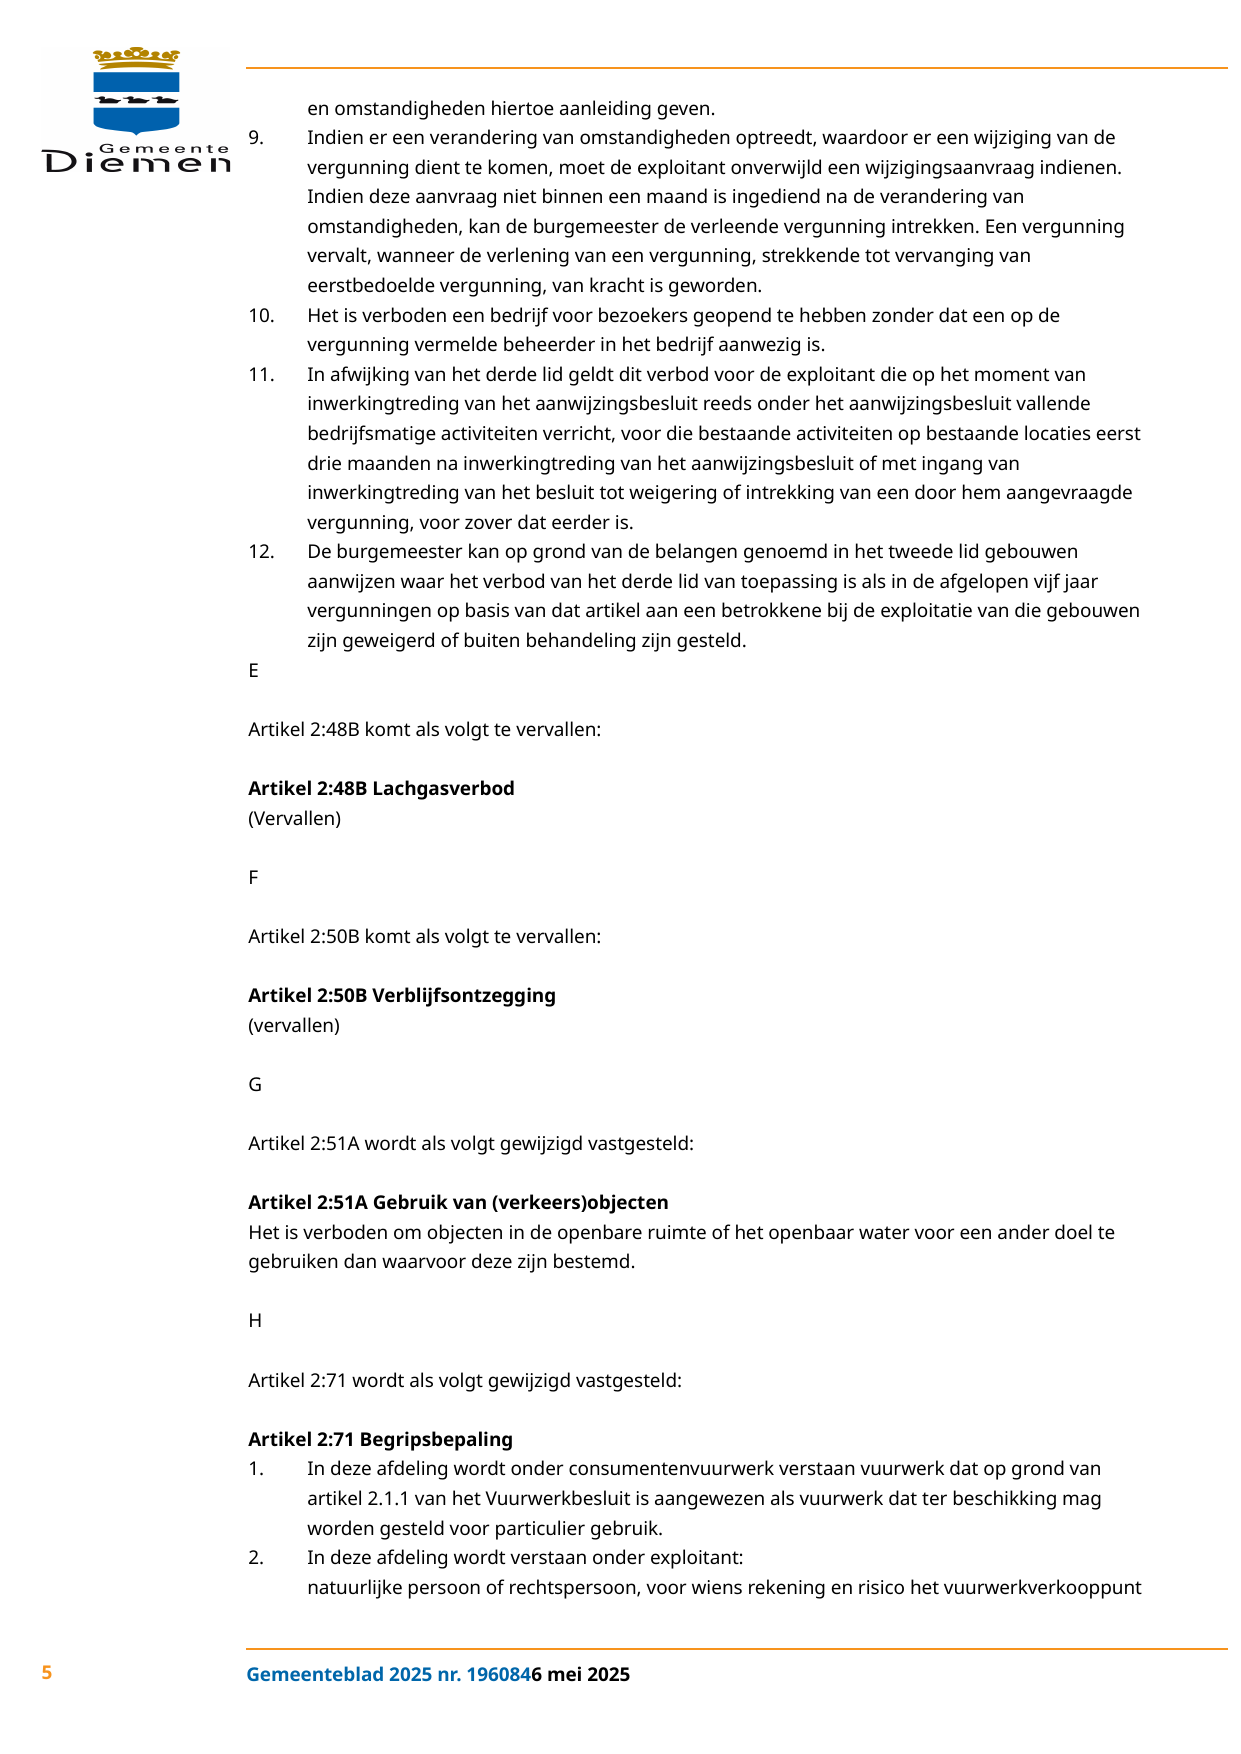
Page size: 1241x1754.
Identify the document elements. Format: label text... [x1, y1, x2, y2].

list en omstandigheden hiertoe aanleiding geven. [248, 95, 1152, 121]
text F [248, 864, 1152, 890]
text H [248, 1308, 1152, 1333]
picture [41, 47, 231, 172]
text Artikel 2:50B komt als volgt te vervallen: [248, 923, 1152, 949]
text G [248, 1071, 1152, 1097]
text (vervallen) [248, 1012, 1152, 1038]
text Artikel 2:71 Begripsbepaling [248, 1426, 1152, 1452]
text Het is verboden om objecten in de openbare ruimte of het openbaar water voor een ander doel te gebruiken dan waarvoor deze zijn bestemd. [248, 1219, 1152, 1274]
text (Vervallen) [248, 805, 1152, 831]
list In deze afdeling wordt onder consumentenvuurwerk verstaan vuurwerk dat op grond van artikel 2.1.1 van het Vuurwerkbesluit is aangewezen als vuurwerk dat ter beschikking mag worden gesteld voor particulier gebruik. [248, 1456, 1152, 1541]
text Artikel 2:50B Verblijfsontzegging [248, 982, 1152, 1008]
text Artikel 2:48B Lachgasverbod [248, 775, 1152, 801]
text Artikel 2:71 wordt als volgt gewijzigd vastgesteld: [248, 1367, 1152, 1393]
list In deze afdeling wordt verstaan onder exploitant: [248, 1544, 1152, 1570]
list Het is verboden een bedrijf voor bezoekers geopend te hebben zonder dat een op de vergunning vermelde beheerder in het bedrijf aanwezig is. [248, 302, 1152, 357]
text Artikel 2:51A wordt als volgt gewijzigd vastgesteld: [248, 1130, 1152, 1156]
list In afwijking van het derde lid geldt dit verbod voor de exploitant die op het moment van inwerkingtreding van het aanwijzingsbesluit reeds onder het aanwijzingsbesluit vallende bedrijfsmatige activiteiten verricht, voor die bestaande activiteiten op bestaande locaties eerst drie maanden na inwerkingtreding van het aanwijzingsbesluit of met ingang van inwerkingtreding van het besluit tot weigering of intrekking van een door hem aangevraagde vergunning, voor zover dat eerder is. [248, 361, 1152, 535]
list natuurlijke persoon of rechtspersoon, voor wiens rekening en risico het vuurwerkverkooppunt [248, 1574, 1152, 1600]
text E [248, 657, 1152, 683]
text Artikel 2:51A Gebruik van (verkeers)objecten [248, 1189, 1152, 1215]
list Indien er een verandering van omstandigheden optreedt, waardoor er een wijziging van de vergunning dient te komen, moet de exploitant onverwijld een wijzigingsaanvraag indienen. Indien deze aanvraag niet binnen een maand is ingediend na de verandering van omstandigheden, kan de burgemeester de verleende vergunning intrekken. Een vergunning vervalt, wanneer de verlening van een vergunning, strekkende tot vervanging van eerstbedoelde vergunning, van kracht is geworden. [248, 124, 1152, 298]
text Artikel 2:48B komt als volgt te vervallen: [248, 716, 1152, 742]
list De burgemeester kan op grond van de belangen genoemd in het tweede lid gebouwen aanwijzen waar het verbod van het derde lid van toepassing is als in de afgelopen vijf jaar vergunningen op basis van dat artikel aan een betrokkene bij de exploitatie van die gebouwen zijn geweigerd of buiten behandeling zijn gesteld. [248, 538, 1152, 653]
